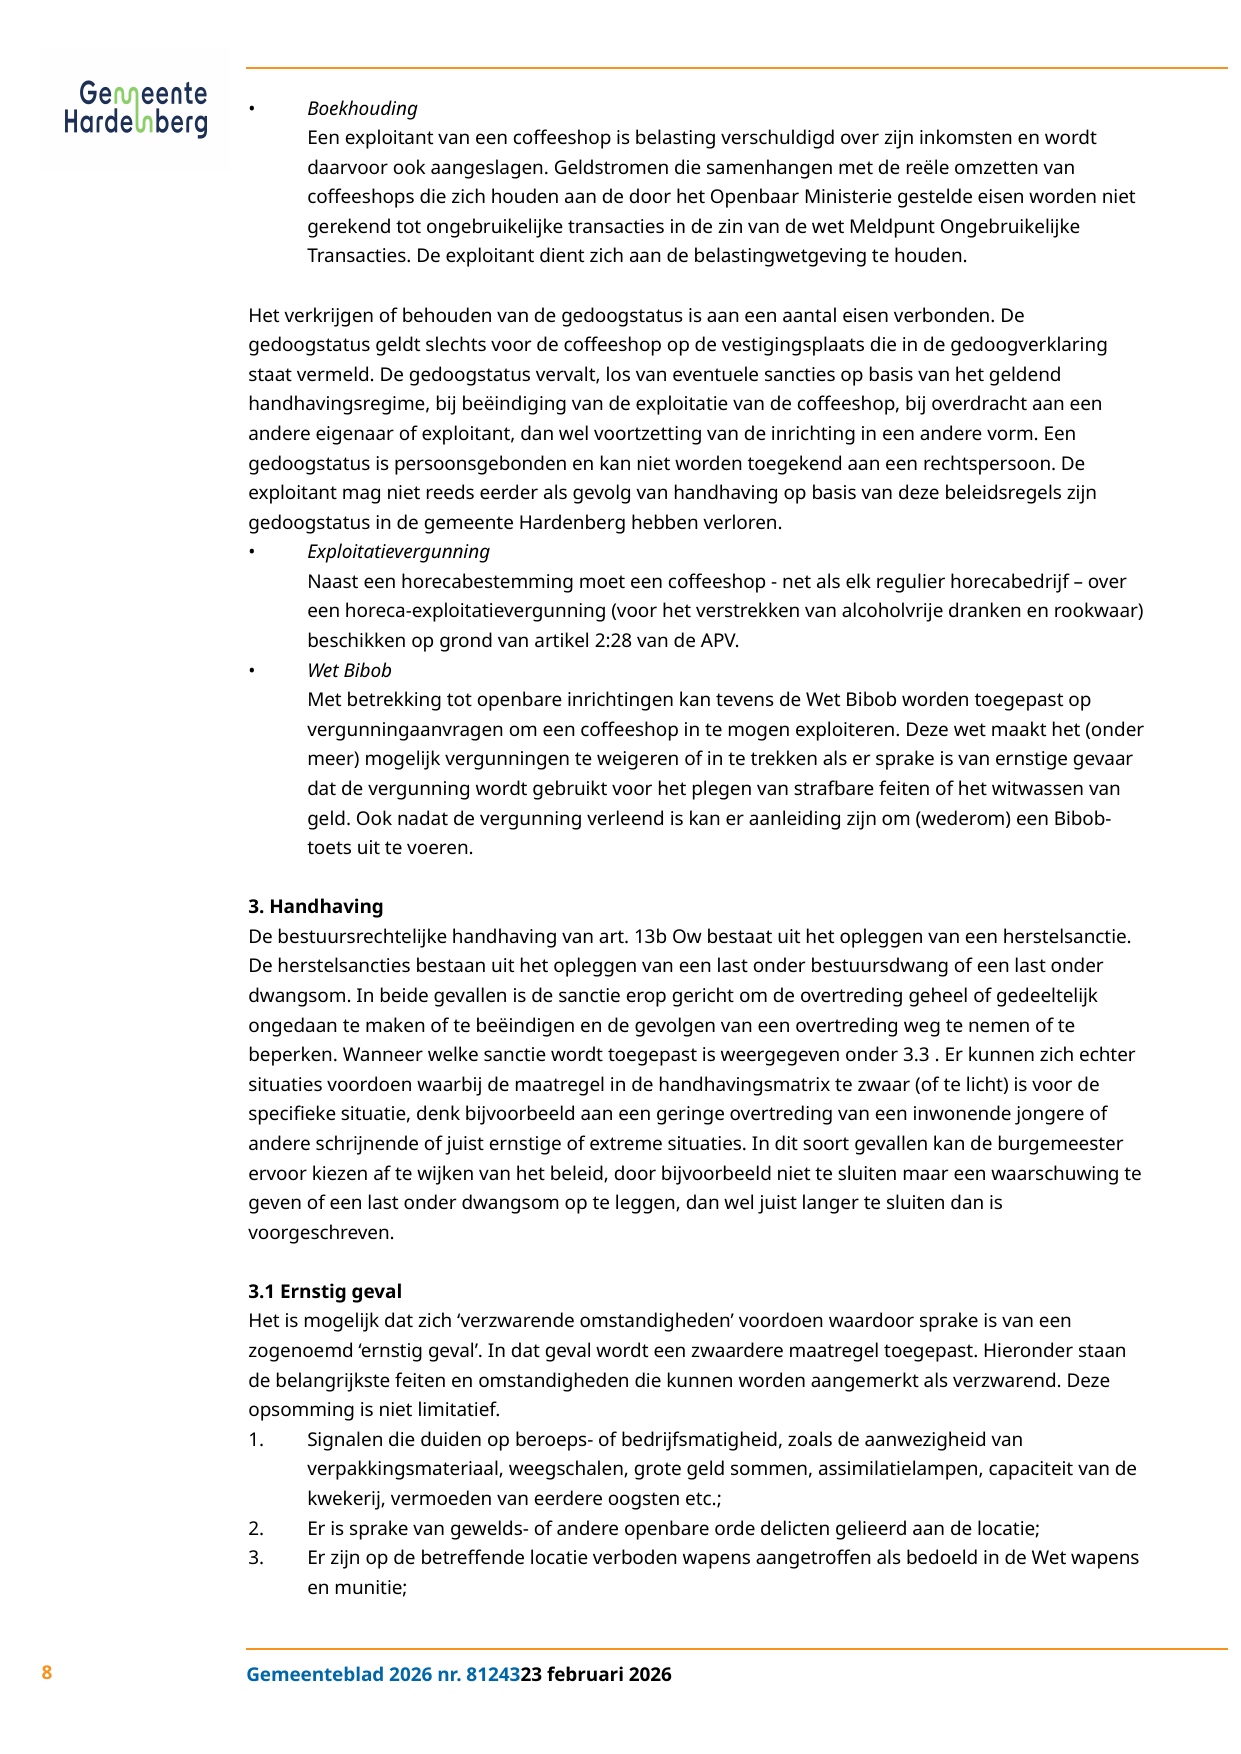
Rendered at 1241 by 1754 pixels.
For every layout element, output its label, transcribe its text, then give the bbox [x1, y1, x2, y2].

text 3.1 Ernstig geval [248, 1278, 1152, 1304]
picture [41, 47, 231, 172]
list Exploitatievergunning [248, 538, 1152, 564]
text 3. Handhaving [248, 893, 1152, 919]
list Boekhouding [248, 95, 1152, 121]
list Wet Bibob [248, 657, 1152, 683]
list Signalen die duiden op beroeps- of bedrijfsmatigheid, zoals de aanwezigheid van verpakkingsmateriaal, weegschalen, grote geld sommen, assimilatielampen, capaciteit van de kwekerij, vermoeden van eerdere oogsten etc.; [248, 1426, 1152, 1511]
list Een exploitant van een coffeeshop is belasting verschuldigd over zijn inkomsten en wordt daarvoor ook aangeslagen. Geldstromen die samenhangen met de reële omzetten van coffeeshops die zich houden aan de door het Openbaar Ministerie gestelde eisen worden niet gerekend tot ongebruikelijke transacties in de zin van de wet Meldpunt Ongebruikelijke Transacties. De exploitant dient zich aan de belastingwetgeving te houden. [248, 124, 1152, 268]
list Er is sprake van gewelds- of andere openbare orde delicten gelieerd aan de locatie; [248, 1515, 1152, 1541]
text De bestuursrechtelijke handhaving van art. 13b Ow bestaat uit het opleggen van een herstelsanctie. De herstelsancties bestaan uit het opleggen van een last onder bestuursdwang of een last onder dwangsom. In beide gevallen is de sanctie erop gericht om de overtreding geheel of gedeeltelijk ongedaan te maken of te beëindigen en de gevolgen van een overtreding weg te nemen of te beperken. Wanneer welke sanctie wordt toegepast is weergegeven onder 3.3 . Er kunnen zich echter situaties voordoen waarbij de maatregel in de handhavingsmatrix te zwaar (of te licht) is voor de specifieke situatie, denk bijvoorbeeld aan een geringe overtreding van een inwonende jongere of andere schrijnende of juist ernstige of extreme situaties. In dit soort gevallen kan de burgemeester ervoor kiezen af te wijken van het beleid, door bijvoorbeeld niet te sluiten maar een waarschuwing te geven of een last onder dwangsom op te leggen, dan wel juist langer te sluiten dan is voorgeschreven. [248, 923, 1152, 1245]
text Het verkrijgen of behouden van de gedoogstatus is aan een aantal eisen verbonden. De gedoogstatus geldt slechts voor de coffeeshop op de vestigingsplaats die in de gedoogverklaring staat vermeld. De gedoogstatus vervalt, los van eventuele sancties op basis van het geldend handhavingsregime, bij beëindiging van de exploitatie van de coffeeshop, bij overdracht aan een andere eigenaar of exploitant, dan wel voortzetting van de inrichting in een andere vorm. Een gedoogstatus is persoonsgebonden en kan niet worden toegekend aan een rechtspersoon. De exploitant mag niet reeds eerder als gevolg van handhaving op basis van deze beleidsregels zijn gedoogstatus in de gemeente Hardenberg hebben verloren. [248, 302, 1152, 535]
text Het is mogelijk dat zich ‘verzwarende omstandigheden’ voordoen waardoor sprake is van een zogenoemd ‘ernstig geval’. In dat geval wordt een zwaardere maatregel toegepast. Hieronder staan de belangrijkste feiten en omstandigheden die kunnen worden aangemerkt als verzwarend. Deze opsomming is niet limitatief. [248, 1308, 1152, 1422]
list Met betrekking tot openbare inrichtingen kan tevens de Wet Bibob worden toegepast op vergunningaanvragen om een coffeeshop in te mogen exploiteren. Deze wet maakt het (onder meer) mogelijk vergunningen te weigeren of in te trekken als er sprake is van ernstige gevaar dat de vergunning wordt gebruikt voor het plegen van strafbare feiten of het witwassen van geld. Ook nadat de vergunning verleend is kan er aanleiding zijn om (wederom) een Bibob-toets uit te voeren. [248, 686, 1152, 860]
list Naast een horecabestemming moet een coffeeshop - net als elk regulier horecabedrijf – over een horeca-exploitatievergunning (voor het verstrekken van alcoholvrije dranken en rookwaar) beschikken op grond van artikel 2:28 van de APV. [248, 568, 1152, 653]
list Er zijn op de betreffende locatie verboden wapens aangetroffen als bedoeld in de Wet wapens en munitie; [248, 1544, 1152, 1600]
